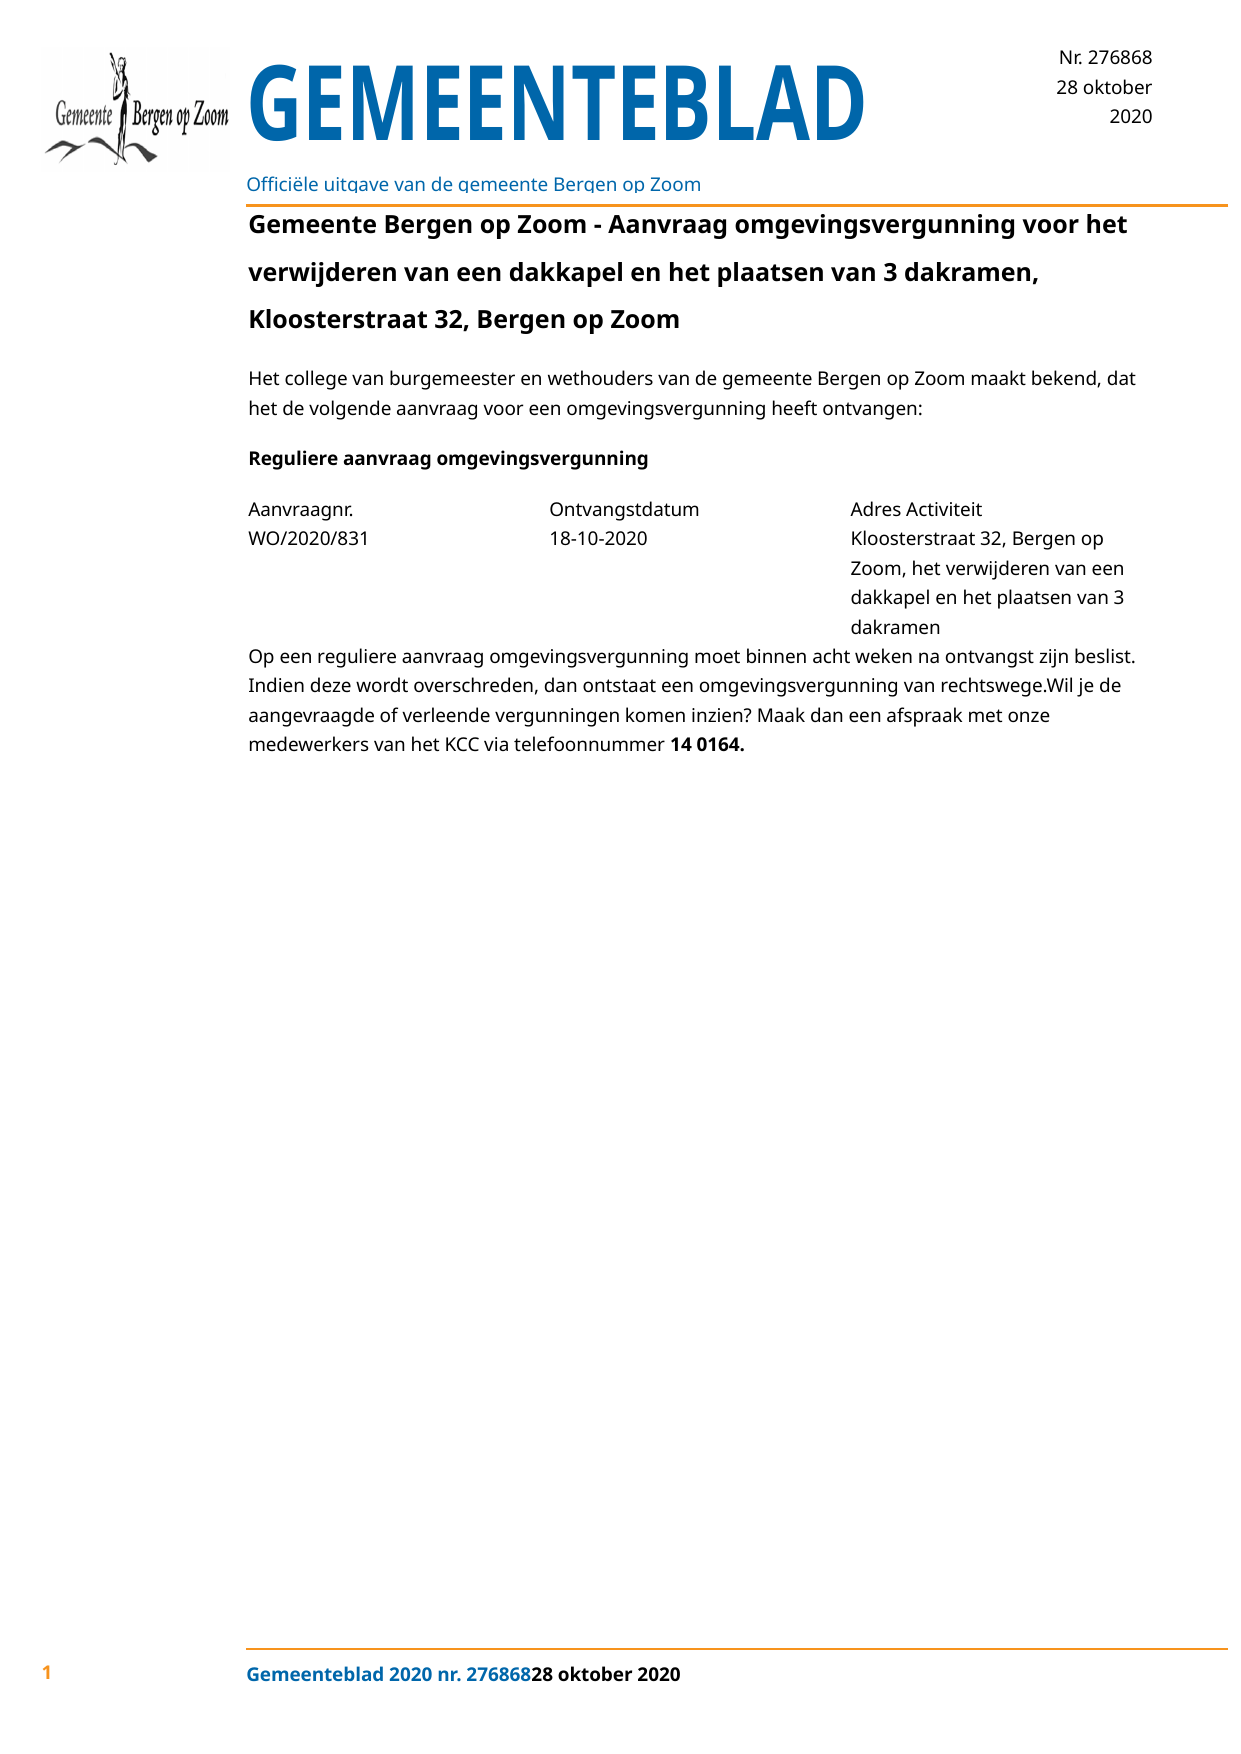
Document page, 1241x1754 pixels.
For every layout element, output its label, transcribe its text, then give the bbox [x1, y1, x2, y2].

table_header Aanvraagnr. [248, 496, 549, 522]
picture [41, 47, 231, 172]
text Gemeente Bergen op Zoom - Aanvraag omgevingsvergunning voor het verwijderen van een dakkapel en het plaatsen van 3 dakramen, Kloosterstraat 32, Bergen op Zoom [248, 207, 1152, 336]
table_header 18-10-2020 [549, 525, 850, 639]
table_header Adres Activiteit [850, 496, 1152, 522]
table_header WO/2020/831 [248, 525, 549, 639]
text Het college van burgemeester en wethouders van de gemeente Bergen op Zoom maakt bekend, dat het de volgende aanvraag voor een omgevingsvergunning heeft ontvangen: [248, 366, 1152, 421]
table_header Kloosterstraat 32, Bergen op Zoom, het verwijderen van een dakkapel en het plaatsen van 3 dakramen [850, 525, 1152, 639]
text Op een reguliere aanvraag omgevingsvergunning moet binnen acht weken na ontvangst zijn beslist. Indien deze wordt overschreden, dan ontstaat een omgevingsvergunning van rechtswege.Wil je de aangevraagde of verleende vergunningen komen inzien? Maak dan een afspraak met onze medewerkers van het KCC via telefoonnummer 14 0164. [248, 643, 1152, 757]
table_header Ontvangstdatum [549, 496, 850, 522]
text Reguliere aanvraag omgevingsvergunning [248, 446, 1152, 471]
